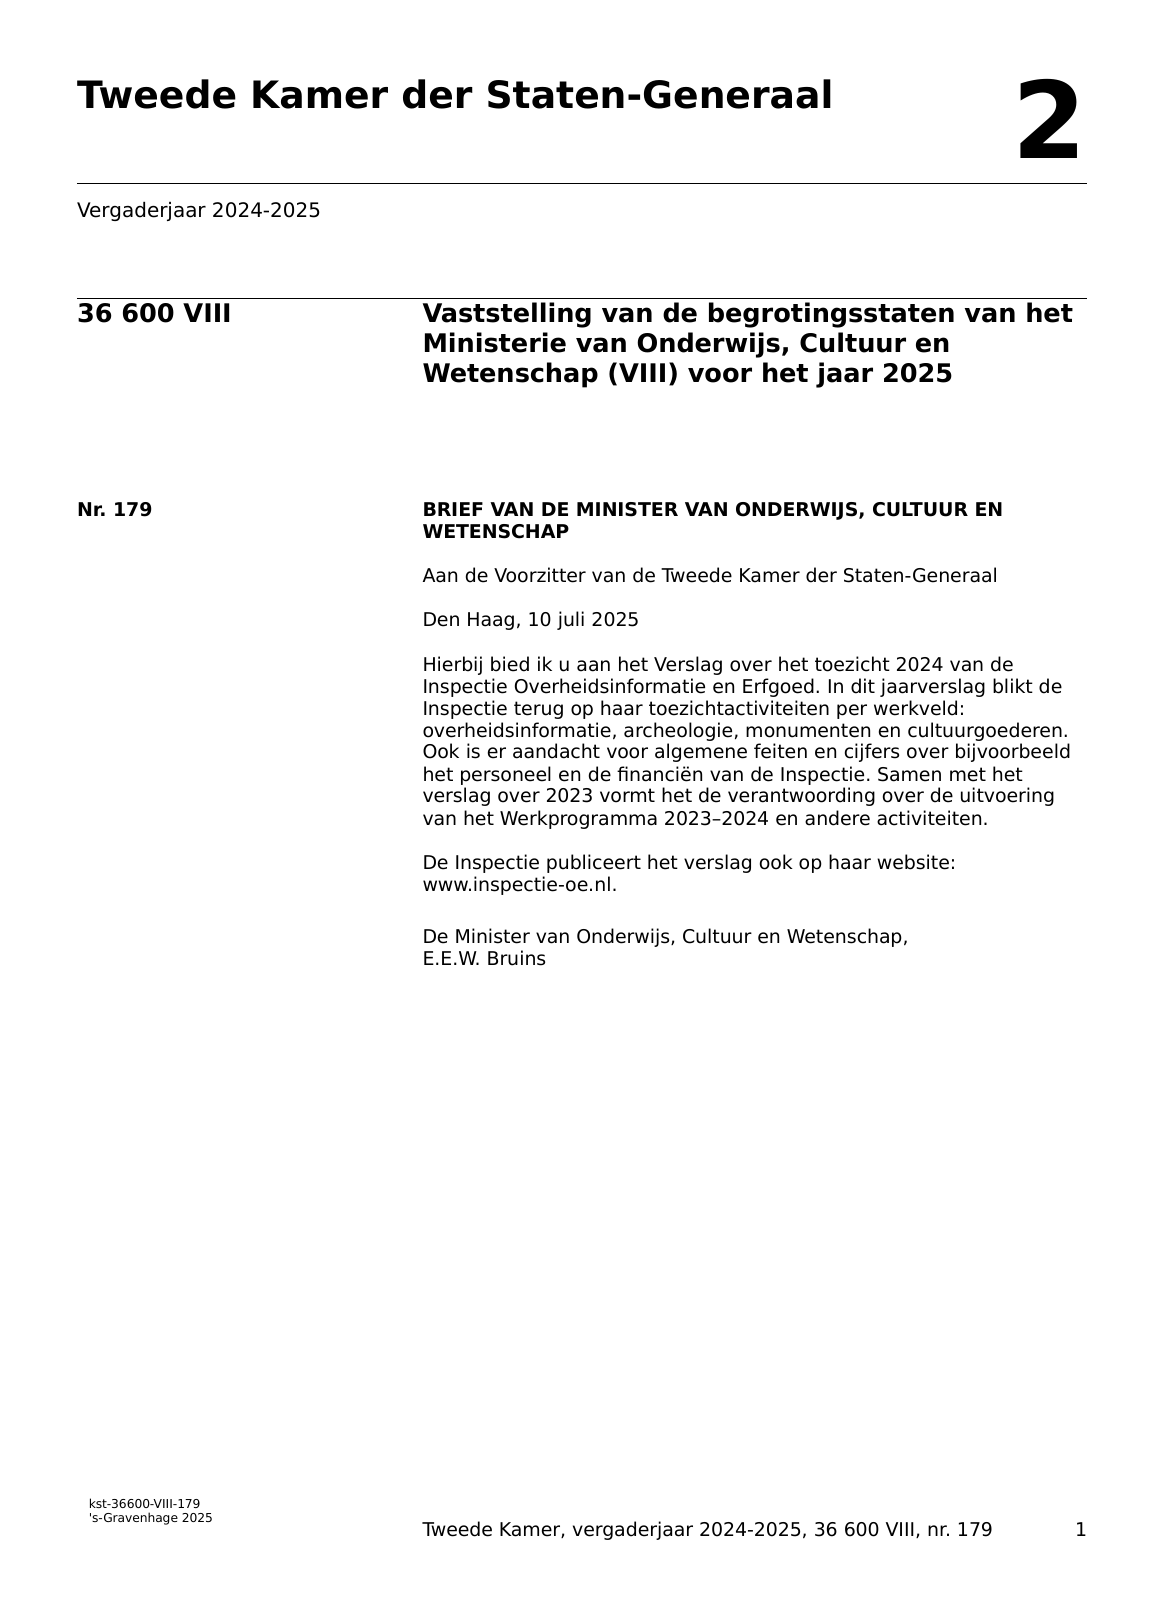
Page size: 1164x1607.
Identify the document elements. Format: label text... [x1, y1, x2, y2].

text kst-36600-VIII-179 [88, 1497, 323, 1511]
table_header Tweede Kamer der Staten-Generaal [77, 59, 886, 183]
text Den Haag, 10 juli 2025 [422, 609, 1087, 631]
text Hierbij bied ik u aan het Verslag over het toezicht 2024 van de Inspectie Overheidsinformatie en Erfgoed. In dit jaarverslag blikt de Inspectie terug op haar toezichtactiviteiten per werkveld: overheidsinformatie, archeologie, monumenten en cultuurgoederen. Ook is er aandacht voor algemene feiten en cijfers over bijvoorbeeld het personeel en de financiën van de Inspectie. Samen met het verslag over 2023 vormt het de verantwoording over de uitvoering van het Werkprogramma 2023–2024 en andere activiteiten. [422, 653, 1087, 829]
text De Inspectie publiceert het verslag ook op haar website: www.inspectie-oe.nl. [422, 852, 1087, 896]
text 's-Gravenhage 2025 [88, 1511, 323, 1525]
text Aan de Voorzitter van de Tweede Kamer der Staten-Generaal [422, 565, 1087, 587]
table_cell Vergaderjaar 2024-2025 [77, 184, 1087, 298]
subtitle 36 600 VIII Vaststelling van de begrotingsstaten van het Ministerie van Onderwijs, Cultuur en Wetenschap (VIII) voor het jaar 2025 [77, 299, 1087, 388]
text De Minister van Onderwijs, Cultuur en Wetenschap, E.E.W. Bruins [422, 926, 1087, 969]
table_header 2 [886, 59, 1087, 183]
subtitle Nr. 179 BRIEF VAN DE MINISTER VAN ONDERWIJS, CULTUUR EN WETENSCHAP [77, 499, 1087, 543]
